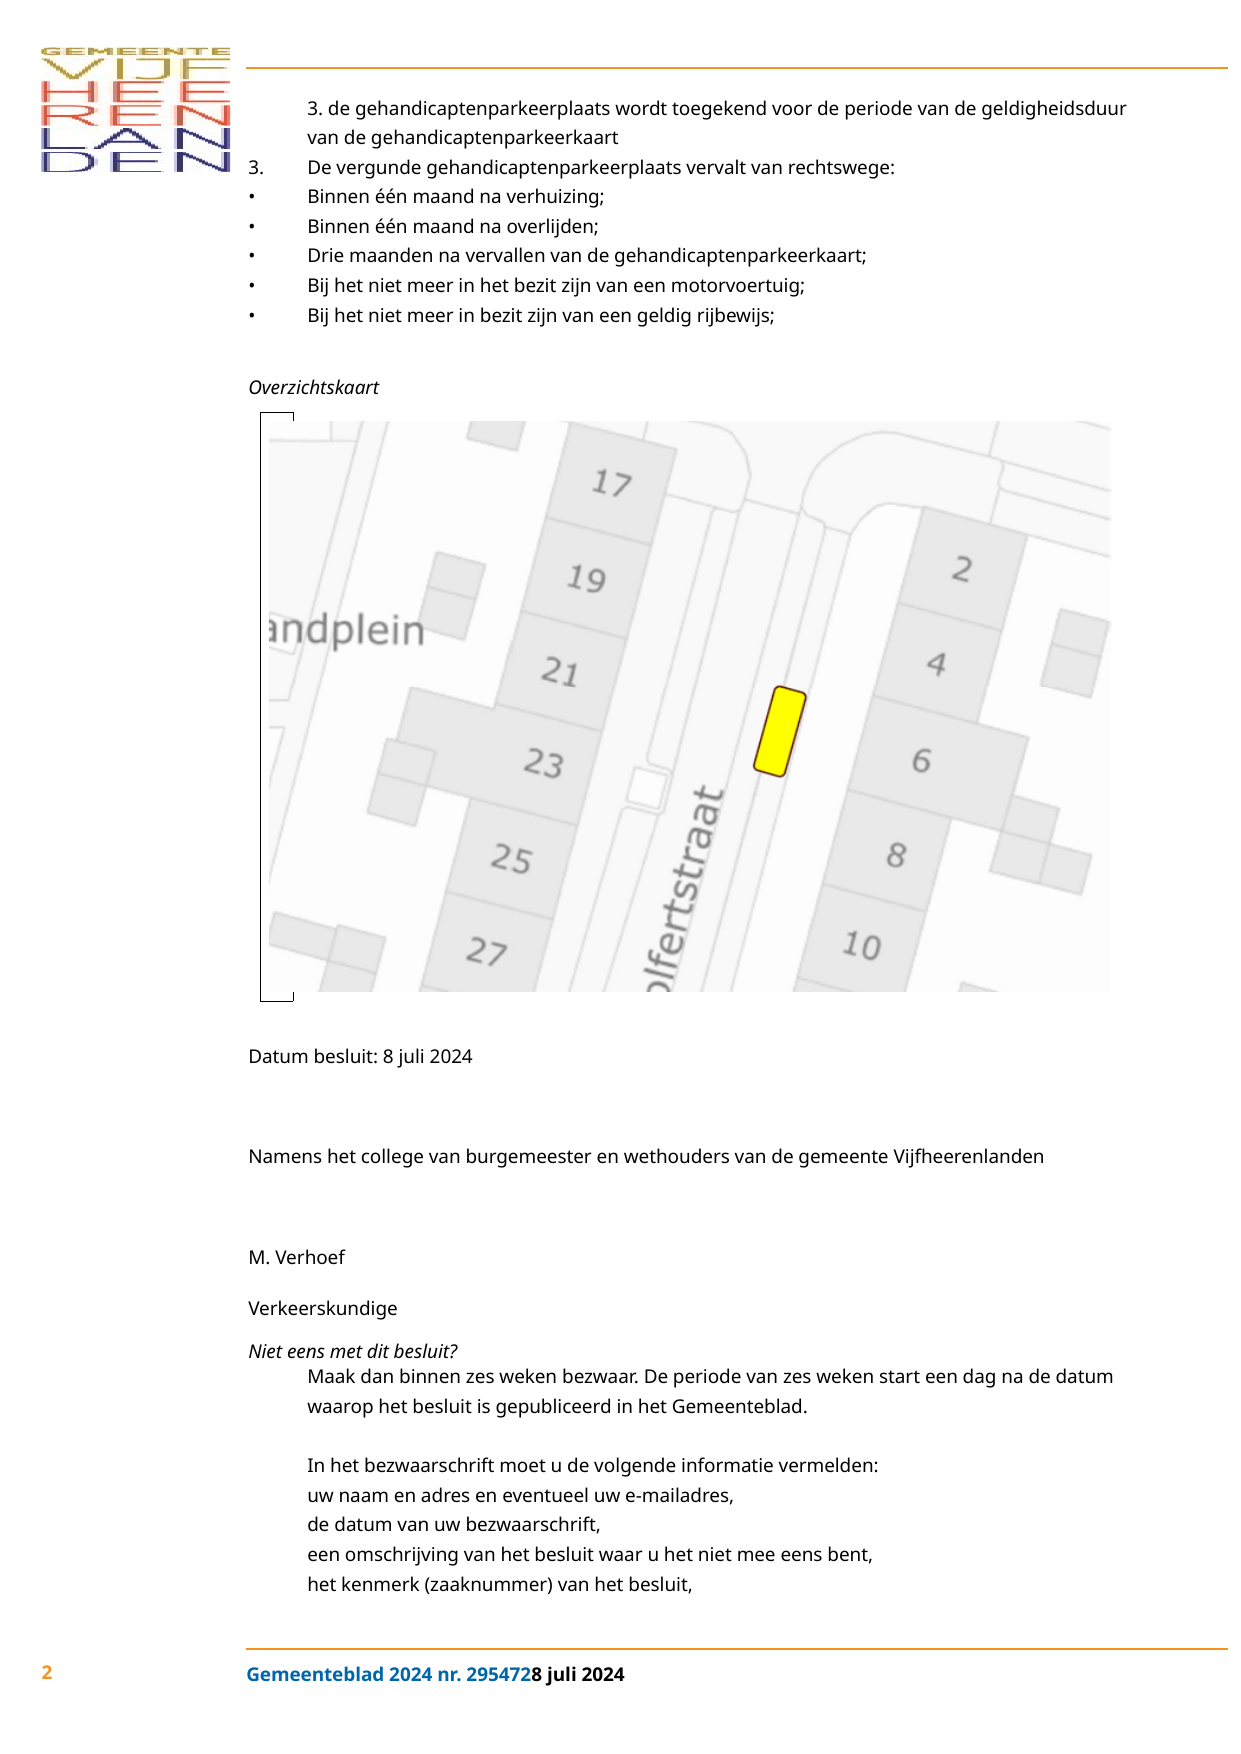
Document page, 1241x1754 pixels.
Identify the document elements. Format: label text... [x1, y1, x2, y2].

list een omschrijving van het besluit waar u het niet mee eens bent, [248, 1541, 1152, 1567]
text Overzichtskaart [248, 374, 1152, 400]
list In het bezwaarschrift moet u de volgende informatie vermelden: [248, 1452, 1152, 1478]
list De vergunde gehandicaptenparkeerplaats vervalt van rechtswege: [248, 154, 1152, 180]
list Binnen één maand na overlijden; [248, 213, 1152, 239]
picture [41, 47, 231, 172]
list Maak dan binnen zes weken bezwaar. De periode van zes weken start een dag na de datum waarop het besluit is gepubliceerd in het Gemeenteblad. [248, 1364, 1152, 1419]
list Bij het niet meer in bezit zijn van een geldig rijbewijs; [248, 302, 1152, 328]
list Binnen één maand na verhuizing; [248, 183, 1152, 209]
text Namens het college van burgemeester en wethouders van de gemeente Vijfheerenlanden [248, 1144, 1152, 1169]
list Bij het niet meer in het bezit zijn van een motorvoertuig; [248, 272, 1152, 298]
list het kenmerk (zaaknummer) van het besluit, [248, 1571, 1152, 1597]
list 3. de gehandicaptenparkeerplaats wordt toegekend voor de periode van de geldigheidsduur van de gehandicaptenparkeerkaart [248, 95, 1152, 150]
list Drie maanden na vervallen van de gehandicaptenparkeerkaart; [248, 243, 1152, 268]
text Verkeerskundige [248, 1295, 1152, 1321]
picture [268, 421, 1173, 992]
text M. Verhoef [248, 1244, 1152, 1270]
text Niet eens met dit besluit? [248, 1338, 1152, 1364]
list de datum van uw bezwaarschrift, [248, 1512, 1152, 1537]
list uw naam en adres en eventueel uw e-mailadres, [248, 1482, 1152, 1508]
text Datum besluit: 8 juli 2024 [248, 1043, 1152, 1068]
